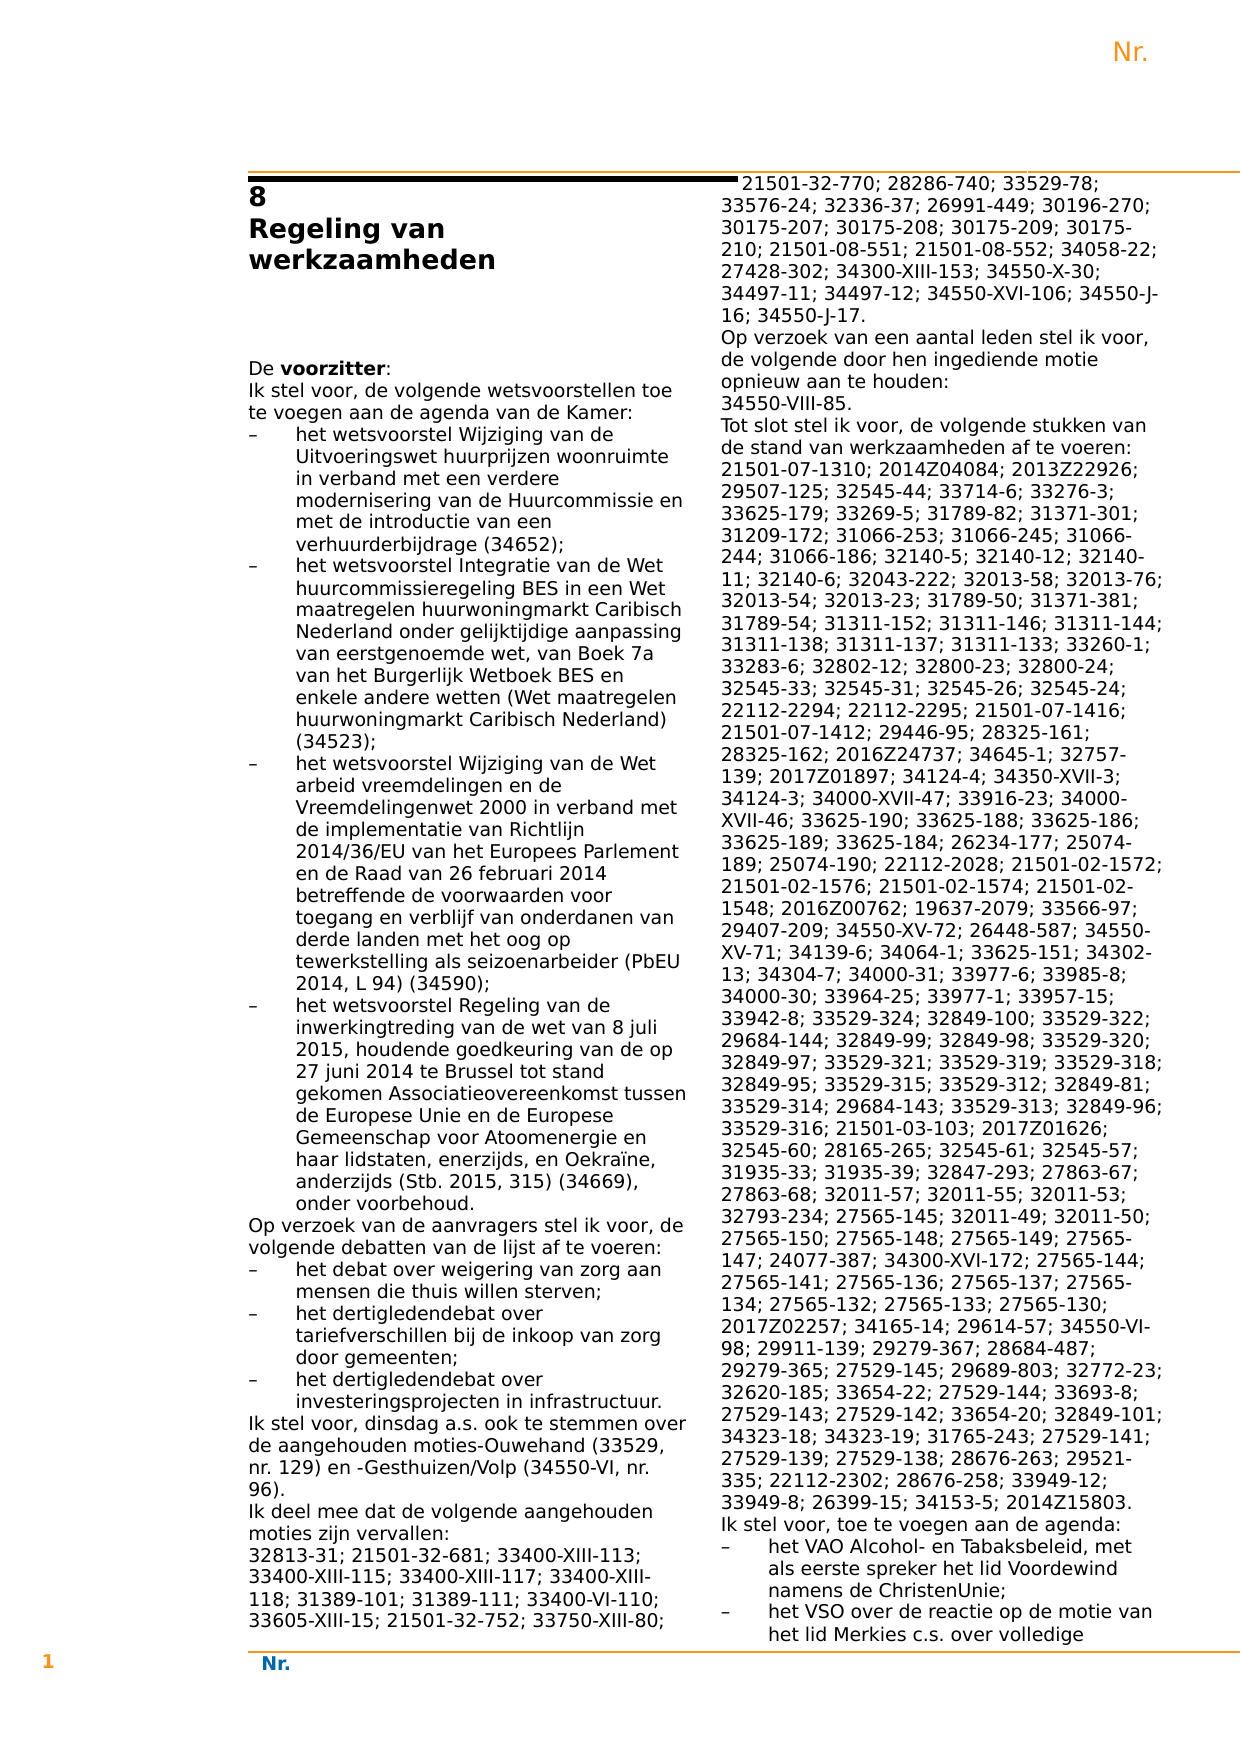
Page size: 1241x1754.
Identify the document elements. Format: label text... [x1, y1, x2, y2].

text Ik stel voor, toe te voegen aan de agenda: [721, 1513, 1163, 1536]
text 32813-31; 21501-32-681; 33400-XIII-113; 33400-XIII-115; 33400-XIII-117; 33400-XIII-118; 31389-101; 31389-111; 33400-VI-110; 33605-XIII-15; 21501-32-752; 33750-XIII-80; [248, 1544, 691, 1632]
title 8 Regeling van werkzaamheden [248, 182, 691, 276]
list het dertigledendebat over tariefverschillen bij de inkoop van zorg door gemeenten; [248, 1303, 691, 1369]
text Ik stel voor, dinsdag a.s. ook te stemmen over de aangehouden moties-Ouwehand (33529, nr. 129) en -Gesthuizen/Volp (34550-VI, nr. 96). [248, 1413, 691, 1501]
text Op verzoek van een aantal leden stel ik voor, de volgende door hen ingediende motie opnieuw aan te houden: [721, 327, 1163, 393]
text 21501-07-1310; 2014Z04084; 2013Z22926; 29507-125; 32545-44; 33714-6; 33276-3; 33625-179; 33269-5; 31789-82; 31371-301; 31209-172; 31066-253; 31066-245; 31066-244; 31066-186; 32140-5; 32140-12; 32140-11; 32140-6; 32043-222; 32013-58; 32013-76; 32013-54; 32013-23; 31789-50; 31371-381; 31789-54; 31311-152; 31311-146; 31311-144; 31311-138; 31311-137; 31311-133; 33260-1; 33283-6; 32802-12; 32800-23; 32800-24; 32545-33; 32545-31; 32545-26; 32545-24; 22112-2294; 22112-2295; 21501-07-1416; 21501-07-1412; 29446-95; 28325-161; 28325-162; 2016Z24737; 34645-1; 32757-139; 2017Z01897; 34124-4; 34350-XVII-3; 34124-3; 34000-XVII-47; 33916-23; 34000-XVII-46; 33625-190; 33625-188; 33625-186; 33625-189; 33625-184; 26234-177; 25074-189; 25074-190; 22112-2028; 21501-02-1572; 21501-02-1576; 21501-02-1574; 21501-02-1548; 2016Z00762; 19637-2079; 33566-97; 29407-209; 34550-XV-72; 26448-587; 34550-XV-71; 34139-6; 34064-1; 33625-151; 34302-13; 34304-7; 34000-31; 33977-6; 33985-8; 34000-30; 33964-25; 33977-1; 33957-15; 33942-8; 33529-324; 32849-100; 33529-322; 29684-144; 32849-99; 32849-98; 33529-320; 32849-97; 33529-321; 33529-319; 33529-318; 32849-95; 33529-315; 33529-312; 32849-81; 33529-314; 29684-143; 33529-313; 32849-96; 33529-316; 21501-03-103; 2017Z01626; 32545-60; 28165-265; 32545-61; 32545-57; 31935-33; 31935-39; 32847-293; 27863-67; 27863-68; 32011-57; 32011-55; 32011-53; 32793-234; 27565-145; 32011-49; 32011-50; 27565-150; 27565-148; 27565-149; 27565-147; 24077-387; 34300-XVI-172; 27565-144; 27565-141; 27565-136; 27565-137; 27565-134; 27565-132; 27565-133; 27565-130; 2017Z02257; 34165-14; 29614-57; 34550-VI-98; 29911-139; 29279-367; 28684-487; 29279-365; 27529-145; 29689-803; 32772-23; 32620-185; 33654-22; 27529-144; 33693-8; 27529-143; 27529-142; 33654-20; 32849-101; 34323-18; 34323-19; 31765-243; 27529-141; 27529-139; 27529-138; 28676-263; 29521-335; 22112-2302; 28676-258; 33949-12; 33949-8; 26399-15; 34153-5; 2014Z15803. [721, 458, 1163, 1513]
text Ik stel voor, de volgende wetsvoorstellen toe te voegen aan de agenda van de Kamer: [248, 379, 691, 423]
list het wetsvoorstel Wijziging van de Wet arbeid vreemdelingen en de Vreemdelingenwet 2000 in verband met de implementatie van Richtlijn 2014/36/EU van het Europees Parlement en de Raad van 26 februari 2014 betreffende de voorwaarden voor toegang en verblijf van onderdanen van derde landen met het oog op tewerkstelling als seizoenarbeider (PbEU 2014, L 94) (34590); [248, 753, 691, 995]
list het VAO Alcohol- en Tabaksbeleid, met als eerste spreker het lid Voordewind namens de ChristenUnie; [721, 1536, 1163, 1601]
list het wetsvoorstel Regeling van de inwerkingtreding van de wet van 8 juli 2015, houdende goedkeuring van de op 27 juni 2014 te Brussel tot stand gekomen Associatieovereenkomst tussen de Europese Unie en de Europese Gemeenschap voor Atoomenergie en haar lidstaten, enerzijds, en Oekraïne, anderzijds (Stb. 2015, 315) (34669), onder voorbehoud. [248, 995, 691, 1215]
text De voorzitter: [248, 358, 691, 379]
list het debat over weigering van zorg aan mensen die thuis willen sterven; [248, 1259, 691, 1303]
text 21501-32-770; 28286-740; 33529-78; 33576-24; 32336-37; 26991-449; 30196-270; 30175-207; 30175-208; 30175-209; 30175-210; 21501-08-551; 21501-08-552; 34058-22; 27428-302; 34300-XIII-153; 34550-X-30; 34497-11; 34497-12; 34550-XVI-106; 34550-J-16; 34550-J-17. [721, 173, 1163, 327]
list het wetsvoorstel Integratie van de Wet huurcommissieregeling BES in een Wet maatregelen huurwoningmarkt Caribisch Nederland onder gelijktijdige aanpassing van eerstgenoemde wet, van Boek 7a van het Burgerlijk Wetboek BES en enkele andere wetten (Wet maatregelen huurwoningmarkt Caribisch Nederland) (34523); [248, 555, 691, 753]
list het dertigledendebat over investeringsprojecten in infrastructuur. [248, 1369, 691, 1413]
list het wetsvoorstel Wijziging van de Uitvoeringswet huurprijzen woonruimte in verband met een verdere modernisering van de Huurcommissie en met de introductie van een verhuurderbijdrage (34652); [248, 423, 691, 555]
list het VSO over de reactie op de motie van het lid Merkies c.s. over volledige [721, 1601, 1163, 1645]
text 34550-VIII-85. [721, 393, 1163, 414]
text Tot slot stel ik voor, de volgende stukken van de stand van werkzaamheden af te voeren: [721, 414, 1163, 458]
text Op verzoek van de aanvragers stel ik voor, de volgende debatten van de lijst af te voeren: [248, 1215, 691, 1259]
text Ik deel mee dat de volgende aangehouden moties zijn vervallen: [248, 1501, 691, 1544]
